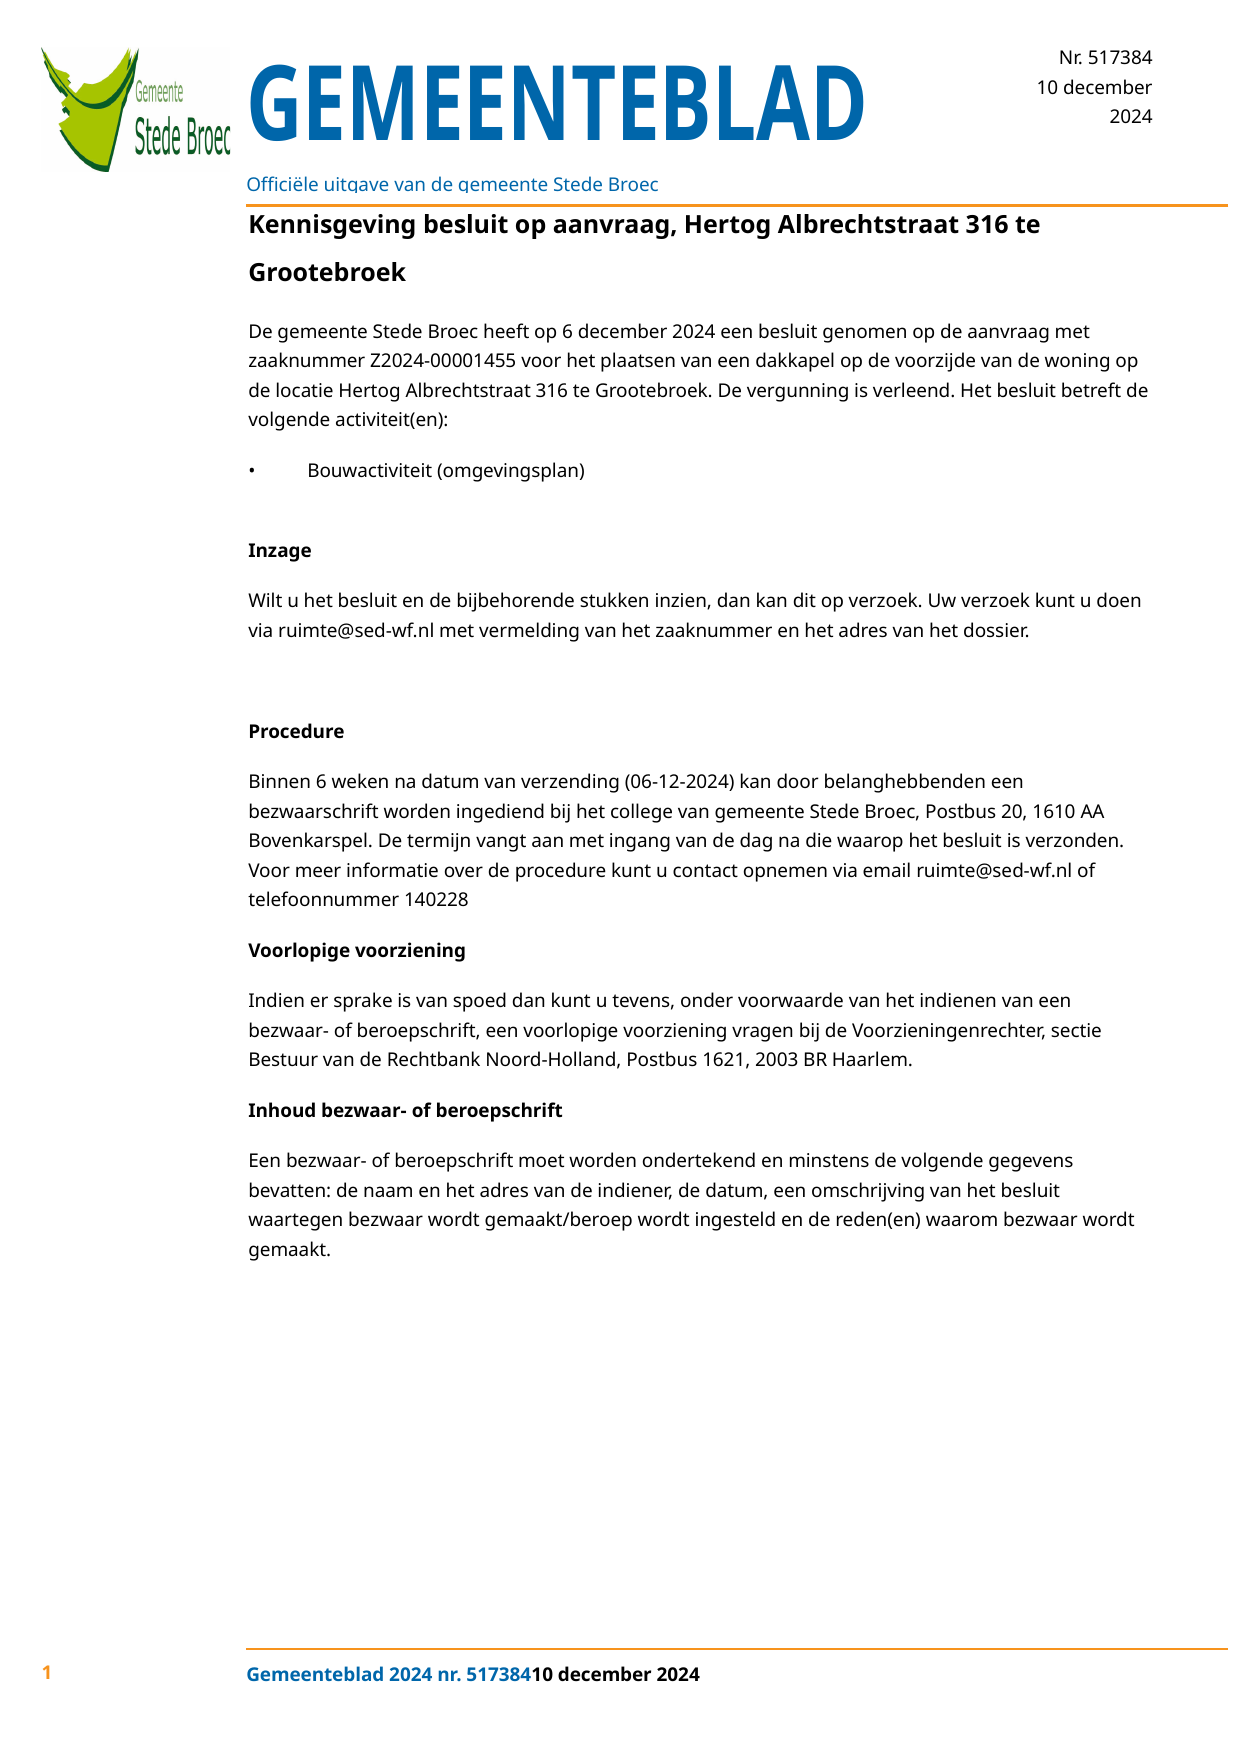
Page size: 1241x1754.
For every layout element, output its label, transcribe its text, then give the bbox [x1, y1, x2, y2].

text Inhoud bezwaar- of beroepschrift [248, 1097, 1152, 1123]
text Indien er sprake is van spoed dan kunt u tevens, onder voorwaarde van het indienen van een bezwaar- of beroepschrift, een voorlopige voorziening vragen bij de Voorzieningenrechter, sectie Bestuur van de Rechtbank Noord-Holland, Postbus 1621, 2003 BR Haarlem. [248, 987, 1152, 1072]
text De gemeente Stede Broec heeft op 6 december 2024 een besluit genomen op de aanvraag met zaaknummer Z2024-00001455 voor het plaatsen van een dakkapel op de voorzijde van de woning op de locatie Hertog Albrechtstraat 316 te Grootebroek. De vergunning is verleend. Het besluit betreft de volgende activiteit(en): [248, 318, 1152, 432]
text Inzage [248, 537, 1152, 563]
picture [41, 47, 231, 172]
text Procedure [248, 718, 1152, 744]
text Voorlopige voorziening [248, 937, 1152, 963]
text Wilt u het besluit en de bijbehorende stukken inzien, dan kan dit op verzoek. Uw verzoek kunt u doen via ruimte@sed-wf.nl met vermelding van het zaaknummer en het adres van het dossier. [248, 587, 1152, 643]
text Binnen 6 weken na datum van verzending (06-12-2024) kan door belanghebbenden een bezwaarschrift worden ingediend bij het college van gemeente Stede Broec, Postbus 20, 1610 AA Bovenkarspel. De termijn vangt aan met ingang van de dag na die waarop het besluit is verzonden. Voor meer informatie over de procedure kunt u contact opnemen via email ruimte@sed-wf.nl of telefoonnummer 140228 [248, 768, 1152, 912]
text Kennisgeving besluit op aanvraag, Hertog Albrechtstraat 316 te Grootebroek [248, 207, 1152, 288]
list Bouwactiviteit (omgevingsplan) [248, 457, 1152, 483]
text Een bezwaar- of beroepschrift moet worden ondertekend en minstens de volgende gegevens bevatten: de naam en het adres van de indiener, de datum, een omschrijving van het besluit waartegen bezwaar wordt gemaakt/beroep wordt ingesteld en de reden(en) waarom bezwaar wordt gemaakt. [248, 1147, 1152, 1262]
